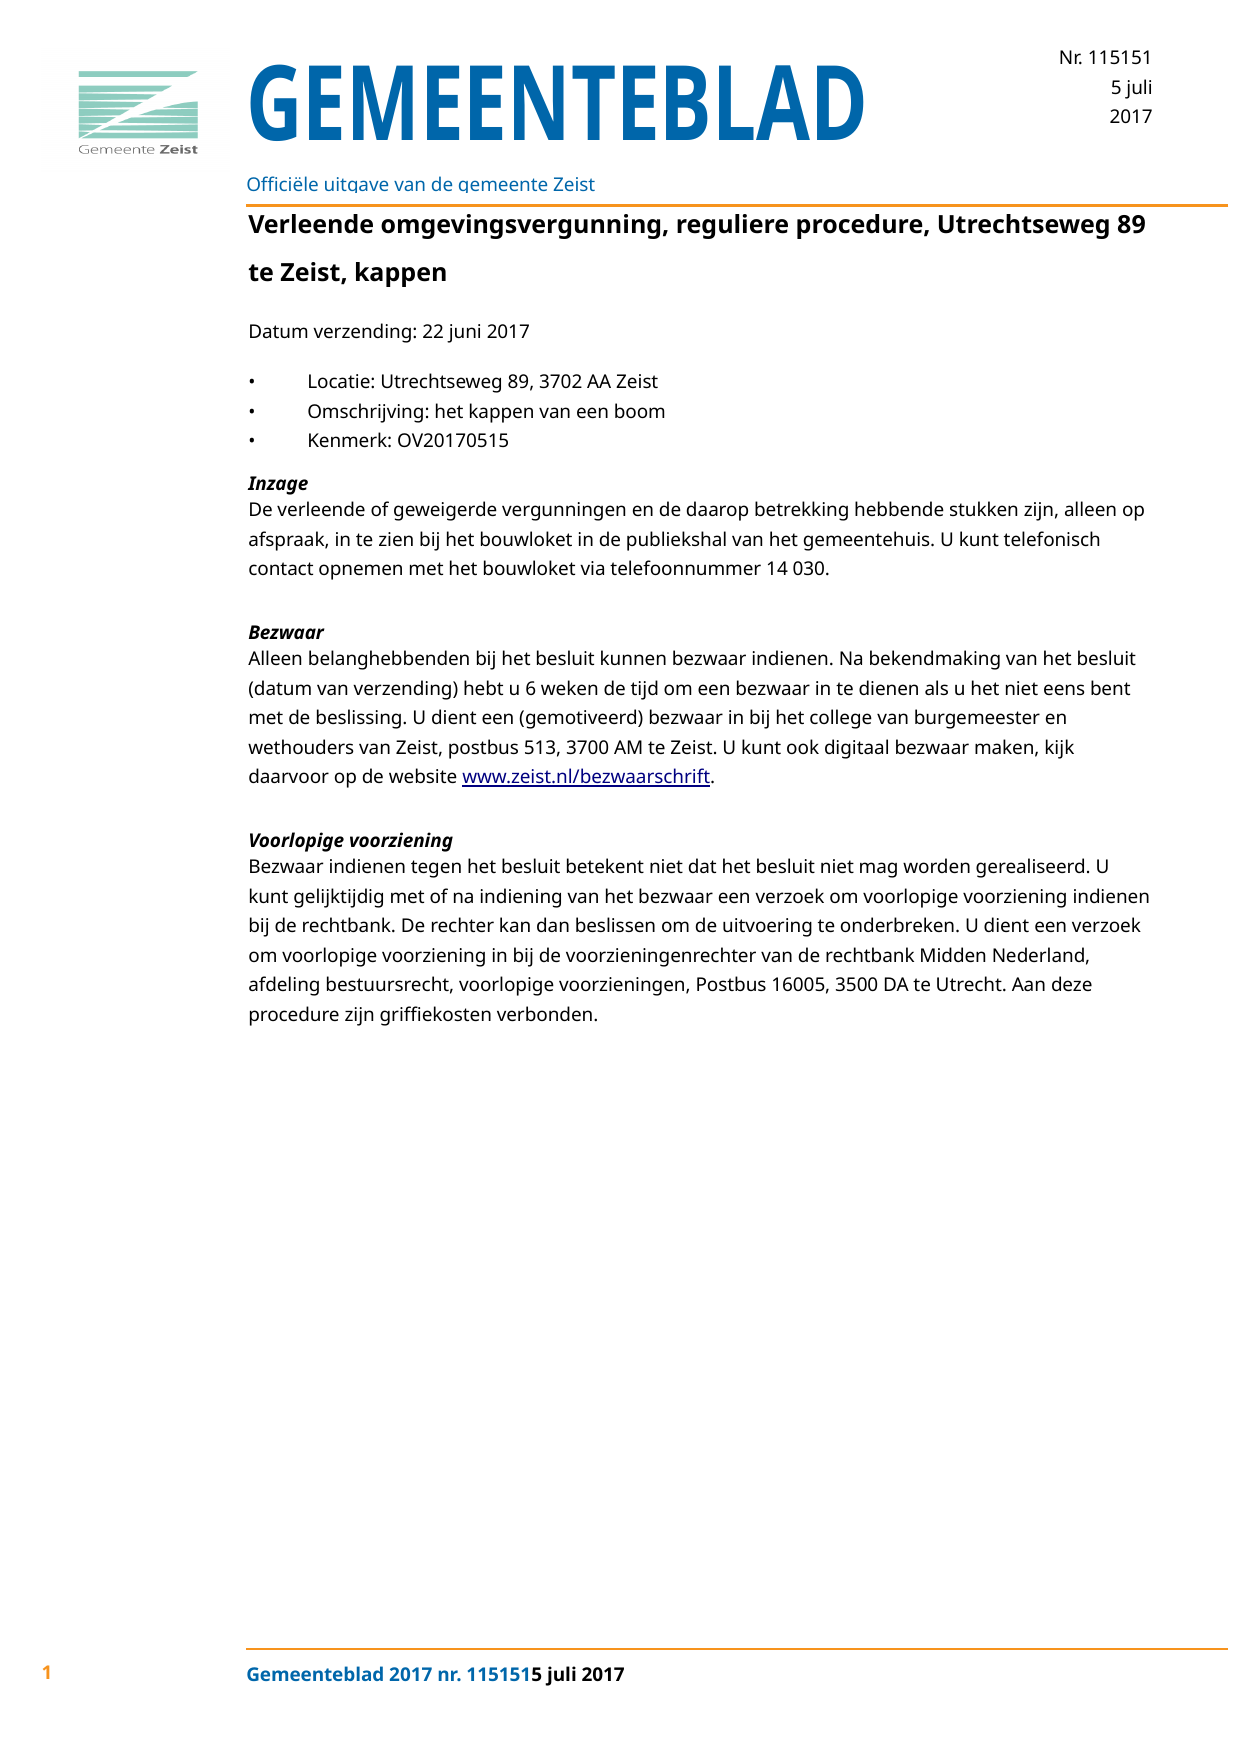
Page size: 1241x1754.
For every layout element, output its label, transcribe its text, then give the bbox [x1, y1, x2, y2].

list Locatie: Utrechtseweg 89, 3702 AA Zeist [248, 368, 1152, 394]
picture [41, 47, 231, 172]
list Kenmerk: OV20170515 [248, 427, 1152, 453]
text Bezwaar [248, 619, 1152, 645]
text Alleen belanghebbenden bij het besluit kunnen bezwaar indienen. Na bekendmaking van het besluit (datum van verzending) hebt u 6 weken de tijd om een bezwaar in te dienen als u het niet eens bent met de beslissing. U dient een (gemotiveerd) bezwaar in bij het college van burgemeester en wethouders van Zeist, postbus 513, 3700 AM te Zeist. U kunt ook digitaal bezwaar maken, kijk daarvoor op de website www.zeist.nl/bezwaarschrift. [248, 645, 1152, 789]
text Datum verzending: 22 juni 2017 [248, 318, 1152, 344]
text Bezwaar indienen tegen het besluit betekent niet dat het besluit niet mag worden gerealiseerd. U kunt gelijktijdig met of na indiening van het bezwaar een verzoek om voorlopige voorziening indienen bij de rechtbank. De rechter kan dan beslissen om de uitvoering te onderbreken. U dient een verzoek om voorlopige voorziening in bij de voorzieningenrechter van de rechtbank Midden Nederland, afdeling bestuursrecht, voorlopige voorzieningen, Postbus 16005, 3500 DA te Utrecht. Aan deze procedure zijn griffiekosten verbonden. [248, 853, 1152, 1027]
text Inzage [248, 471, 1152, 496]
list Omschrijving: het kappen van een boom [248, 398, 1152, 424]
text Verleende omgevingsvergunning, reguliere procedure, Utrechtseweg 89 te Zeist, kappen [248, 207, 1152, 288]
text De verleende of geweigerde vergunningen en de daarop betrekking hebbende stukken zijn, alleen op afspraak, in te zien bij het bouwloket in de publiekshal van het gemeentehuis. U kunt telefonisch contact opnemen met het bouwloket via telefoonnummer 14 030. [248, 496, 1152, 581]
text Voorlopige voorziening [248, 827, 1152, 853]
